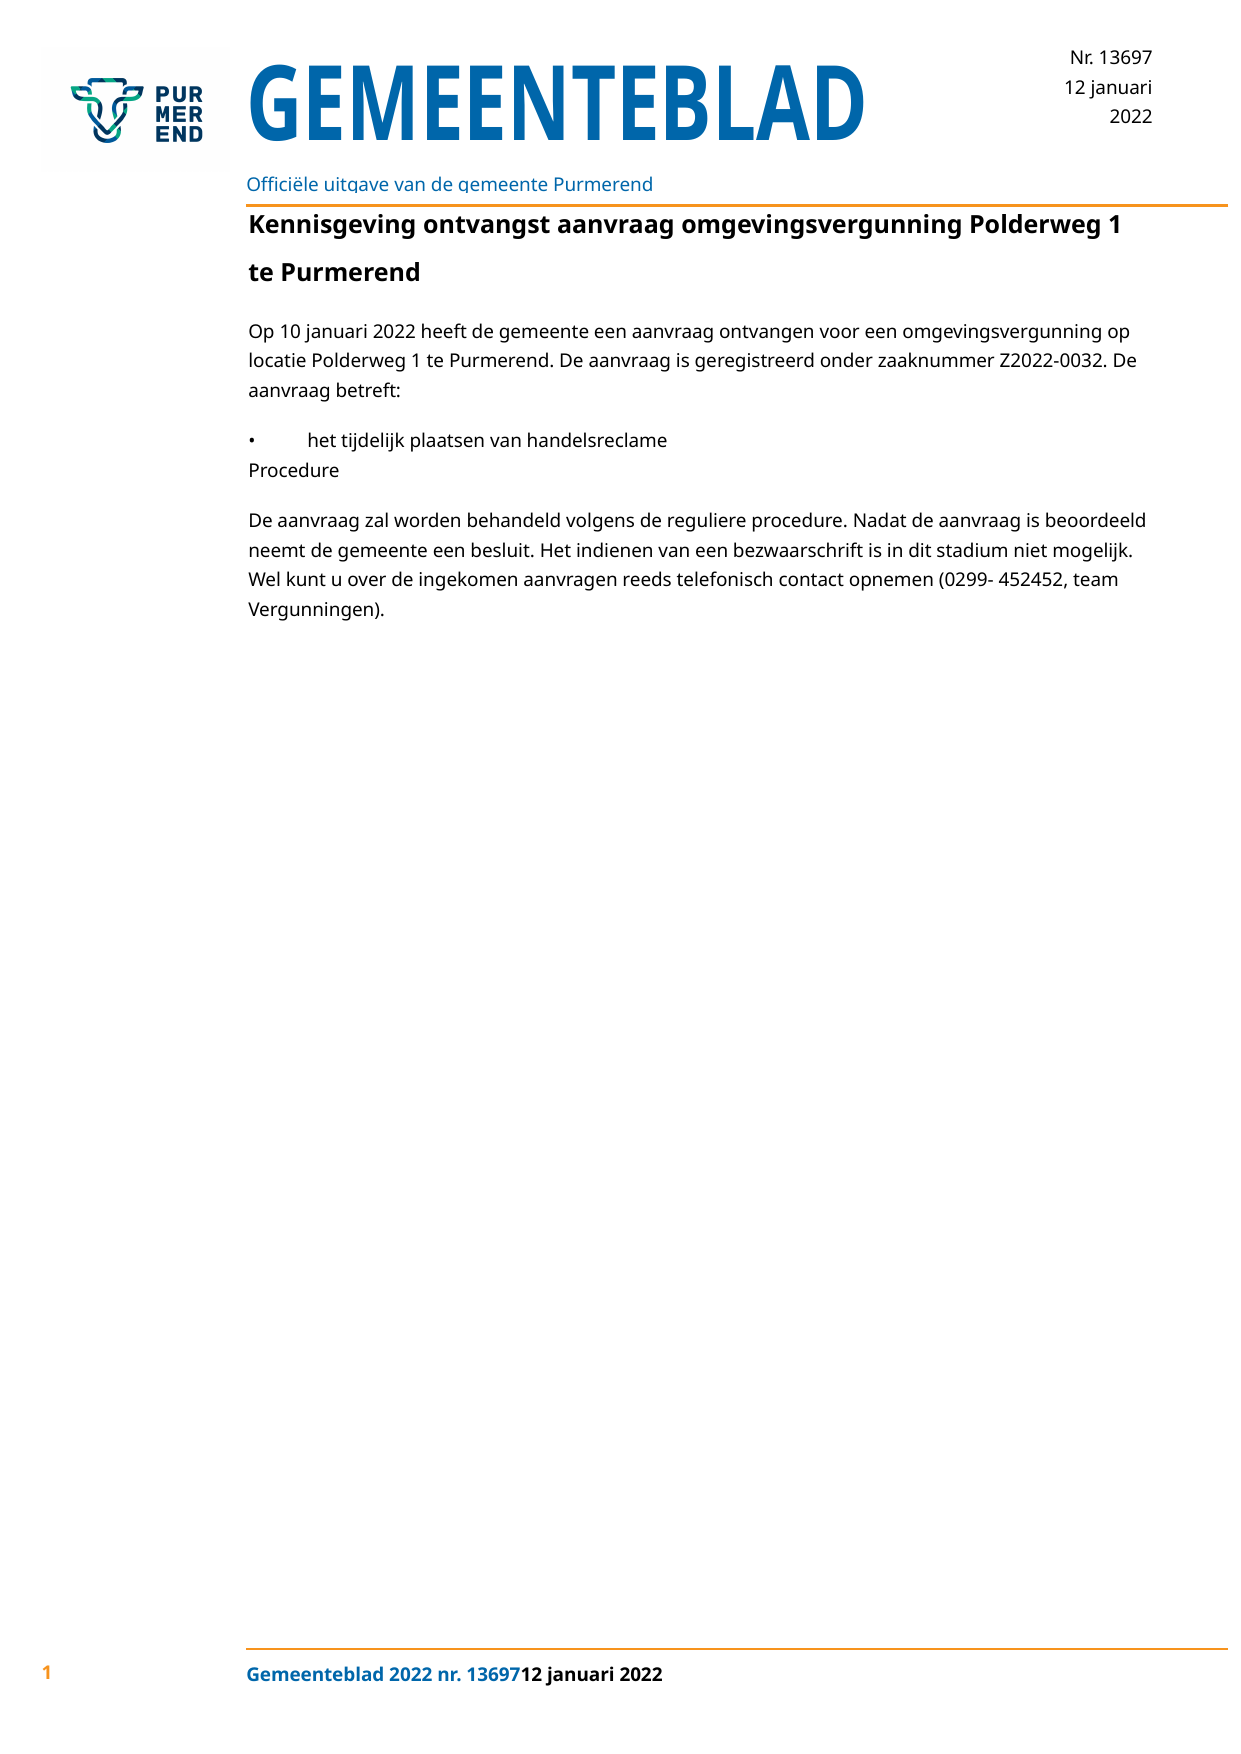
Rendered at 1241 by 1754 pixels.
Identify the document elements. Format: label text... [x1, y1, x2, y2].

list het tijdelijk plaatsen van handelsreclame [248, 427, 1152, 453]
text Op 10 januari 2022 heeft de gemeente een aanvraag ontvangen voor een omgevingsvergunning op locatie Polderweg 1 te Purmerend. De aanvraag is geregistreerd onder zaaknummer Z2022-0032. De aanvraag betreft: [248, 318, 1152, 403]
picture [41, 47, 231, 172]
text De aanvraag zal worden behandeld volgens de reguliere procedure. Nadat de aanvraag is beoordeeld neemt de gemeente een besluit. Het indienen van een bezwaarschrift is in dit stadium niet mogelijk. Wel kunt u over de ingekomen aanvragen reeds telefonisch contact opnemen (0299- 452452, team Vergunningen). [248, 507, 1152, 622]
text Procedure [248, 457, 1152, 483]
text Kennisgeving ontvangst aanvraag omgevingsvergunning Polderweg 1 te Purmerend [248, 207, 1152, 288]
